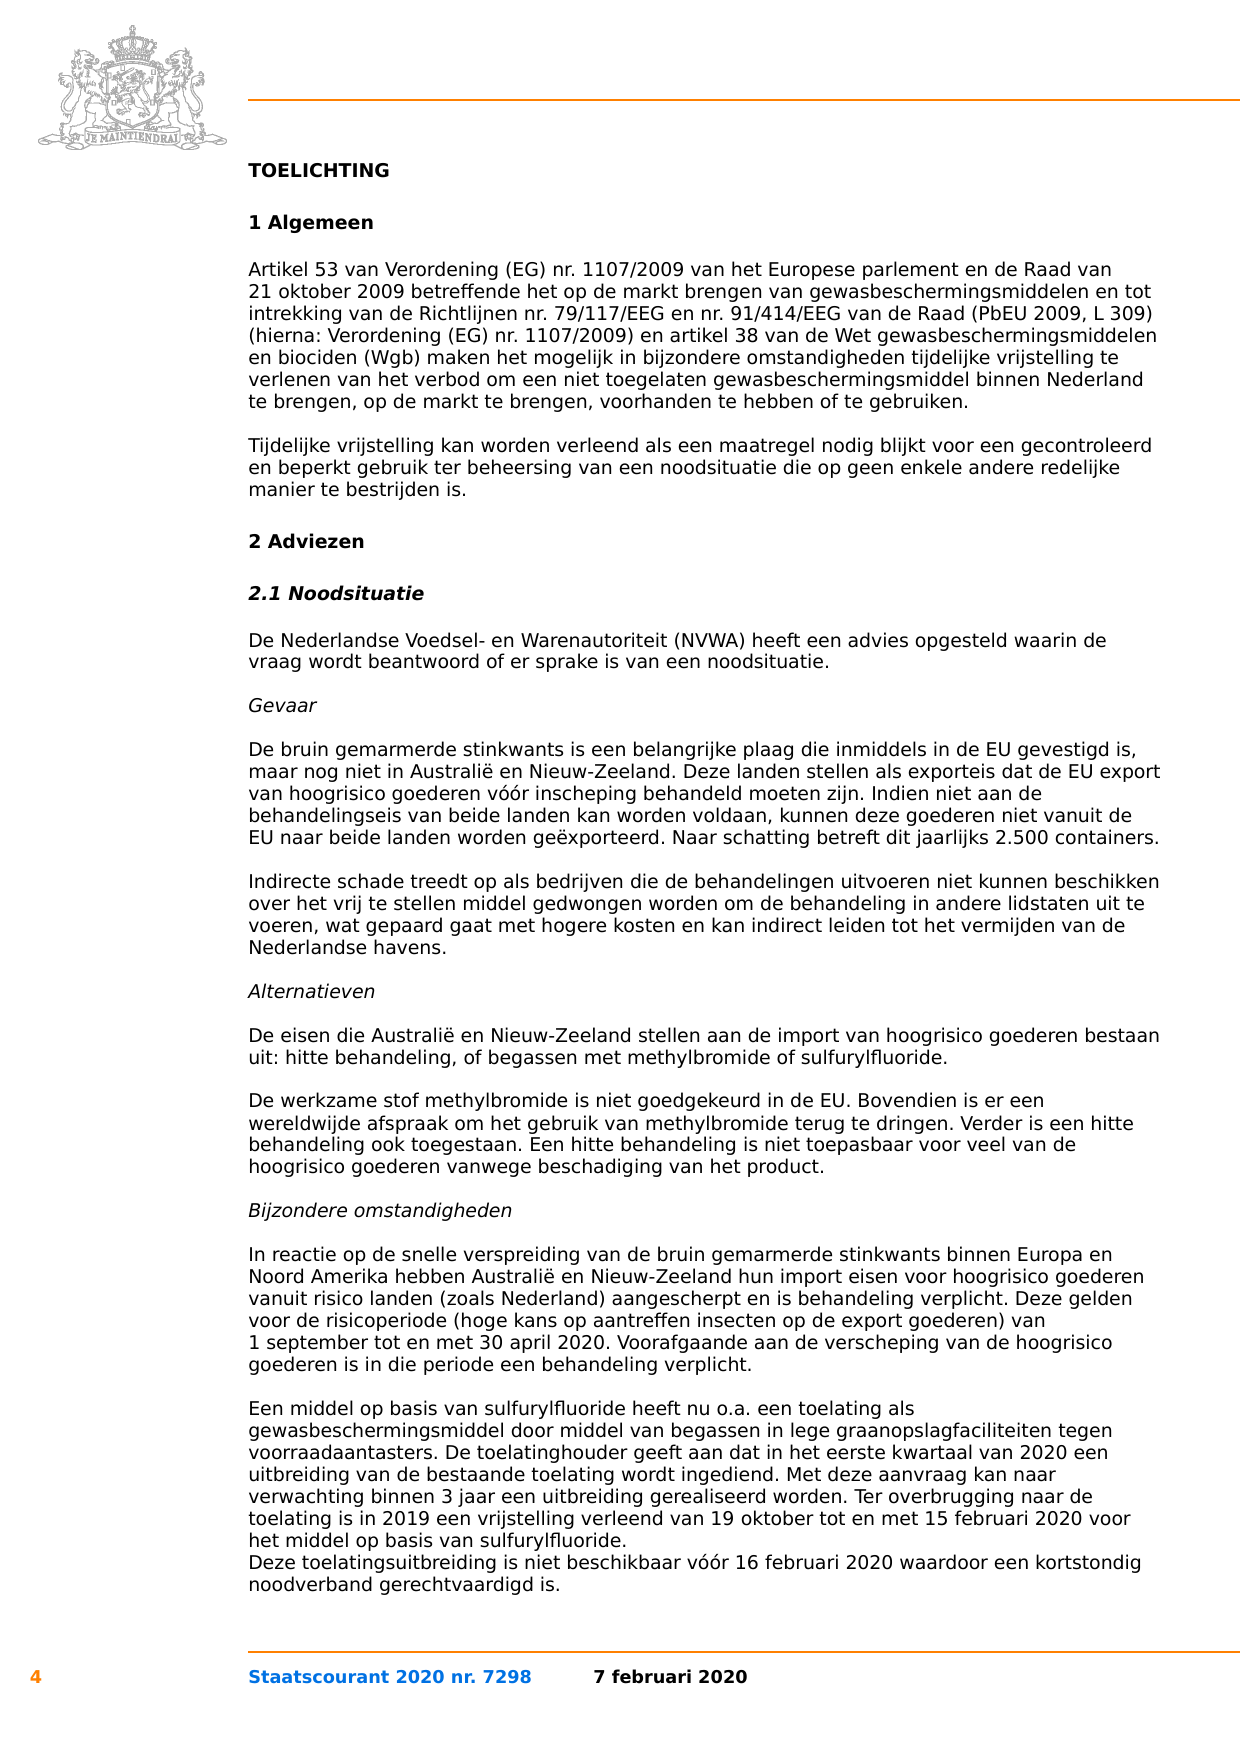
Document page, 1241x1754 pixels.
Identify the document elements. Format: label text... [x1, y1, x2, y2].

text Tijdelijke vrijstelling kan worden verleend als een maatregel nodig blijkt voor een gecontroleerd en beperkt gebruik ter beheersing van een noodsituatie die op geen enkele andere redelijke manier te bestrijden is. [248, 434, 1163, 501]
subtitle 2 Adviezen [248, 531, 1163, 552]
text De eisen die Australië en Nieuw-Zeeland stellen aan de import van hoogrisico goederen bestaan uit: hitte behandeling, of begassen met methylbromide of sulfurylfluoride. [248, 1024, 1163, 1068]
text De Nederlandse Voedsel- en Warenautoriteit (NVWA) heeft een advies opgesteld waarin de vraag wordt beantwoord of er sprake is van een noodsituatie. [248, 629, 1163, 673]
text Artikel 53 van Verordening (EG) nr. 1107/2009 van het Europese parlement en de Raad van 21 oktober 2009 betreffende het op de markt brengen van gewasbeschermingsmiddelen en tot intrekking van de Richtlijnen nr. 79/117/EEG en nr. 91/414/EEG van de Raad (PbEU 2009, L 309) (hierna: Verordening (EG) nr. 1107/2009) en artikel 38 van de Wet gewasbeschermingsmiddelen en biociden (Wgb) maken het mogelijk in bijzondere omstandigheden tijdelijke vrijstelling te verlenen van het verbod om een niet toegelaten gewasbeschermingsmiddel binnen Nederland te brengen, op de markt te brengen, voorhanden te hebben of te gebruiken. [248, 259, 1163, 413]
text De bruin gemarmerde stinkwants is een belangrijke plaag die inmiddels in de EU gevestigd is, maar nog niet in Australië en Nieuw-Zeeland. Deze landen stellen als exporteis dat de EU export van hoogrisico goederen vóór inscheping behandeld moeten zijn. Indien niet aan de behandelingseis van beide landen kan worden voldaan, kunnen deze goederen niet vanuit de EU naar beide landen worden geëxporteerd. Naar schatting betreft dit jaarlijks 2.500 containers. [248, 739, 1163, 849]
text Indirecte schade treedt op als bedrijven die de behandelingen uitvoeren niet kunnen beschikken over het vrij te stellen middel gedwongen worden om de behandeling in andere lidstaten uit te voeren, wat gepaard gaat met hogere kosten en kan indirect leiden tot het vermijden van de Nederlandse havens. [248, 871, 1163, 959]
text Een middel op basis van sulfurylfluoride heeft nu o.a. een toelating als gewasbeschermingsmiddel door middel van begassen in lege graanopslagfaciliteiten tegen voorraadaantasters. De toelatinghouder geeft aan dat in het eerste kwartaal van 2020 een uitbreiding van de bestaande toelating wordt ingediend. Met deze aanvraag kan naar verwachting binnen 3 jaar een uitbreiding gerealiseerd worden. Ter overbrugging naar de toelating is in 2019 een vrijstelling verleend van 19 oktober tot en met 15 februari 2020 voor het middel op basis van sulfurylfluoride. [248, 1398, 1163, 1552]
subtitle TOELICHTING [248, 160, 1163, 182]
subtitle 1 Algemeen [248, 212, 1163, 234]
subtitle Alternatieven [248, 981, 1163, 1003]
subtitle 2.1 Noodsituatie [248, 582, 1163, 604]
subtitle Gevaar [248, 695, 1163, 717]
text Deze toelatingsuitbreiding is niet beschikbaar vóór 16 februari 2020 waardoor een kortstondig noodverband gerechtvaardigd is. [248, 1552, 1163, 1596]
text De werkzame stof methylbromide is niet goedgekeurd in de EU. Bovendien is er een wereldwijde afspraak om het gebruik van methylbromide terug te dringen. Verder is een hitte behandeling ook toegestaan. Een hitte behandeling is niet toepasbaar voor veel van de hoogrisico goederen vanwege beschadiging van het product. [248, 1090, 1163, 1178]
picture [38, 25, 227, 150]
subtitle Bijzondere omstandigheden [248, 1200, 1163, 1222]
text In reactie op de snelle verspreiding van de bruin gemarmerde stinkwants binnen Europa en Noord Amerika hebben Australië en Nieuw-Zeeland hun import eisen voor hoogrisico goederen vanuit risico landen (zoals Nederland) aangescherpt en is behandeling verplicht. Deze gelden voor de risicoperiode (hoge kans op aantreffen insecten op de export goederen) van 1 september tot en met 30 april 2020. Voorafgaande aan de verscheping van de hoogrisico goederen is in die periode een behandeling verplicht. [248, 1244, 1163, 1376]
